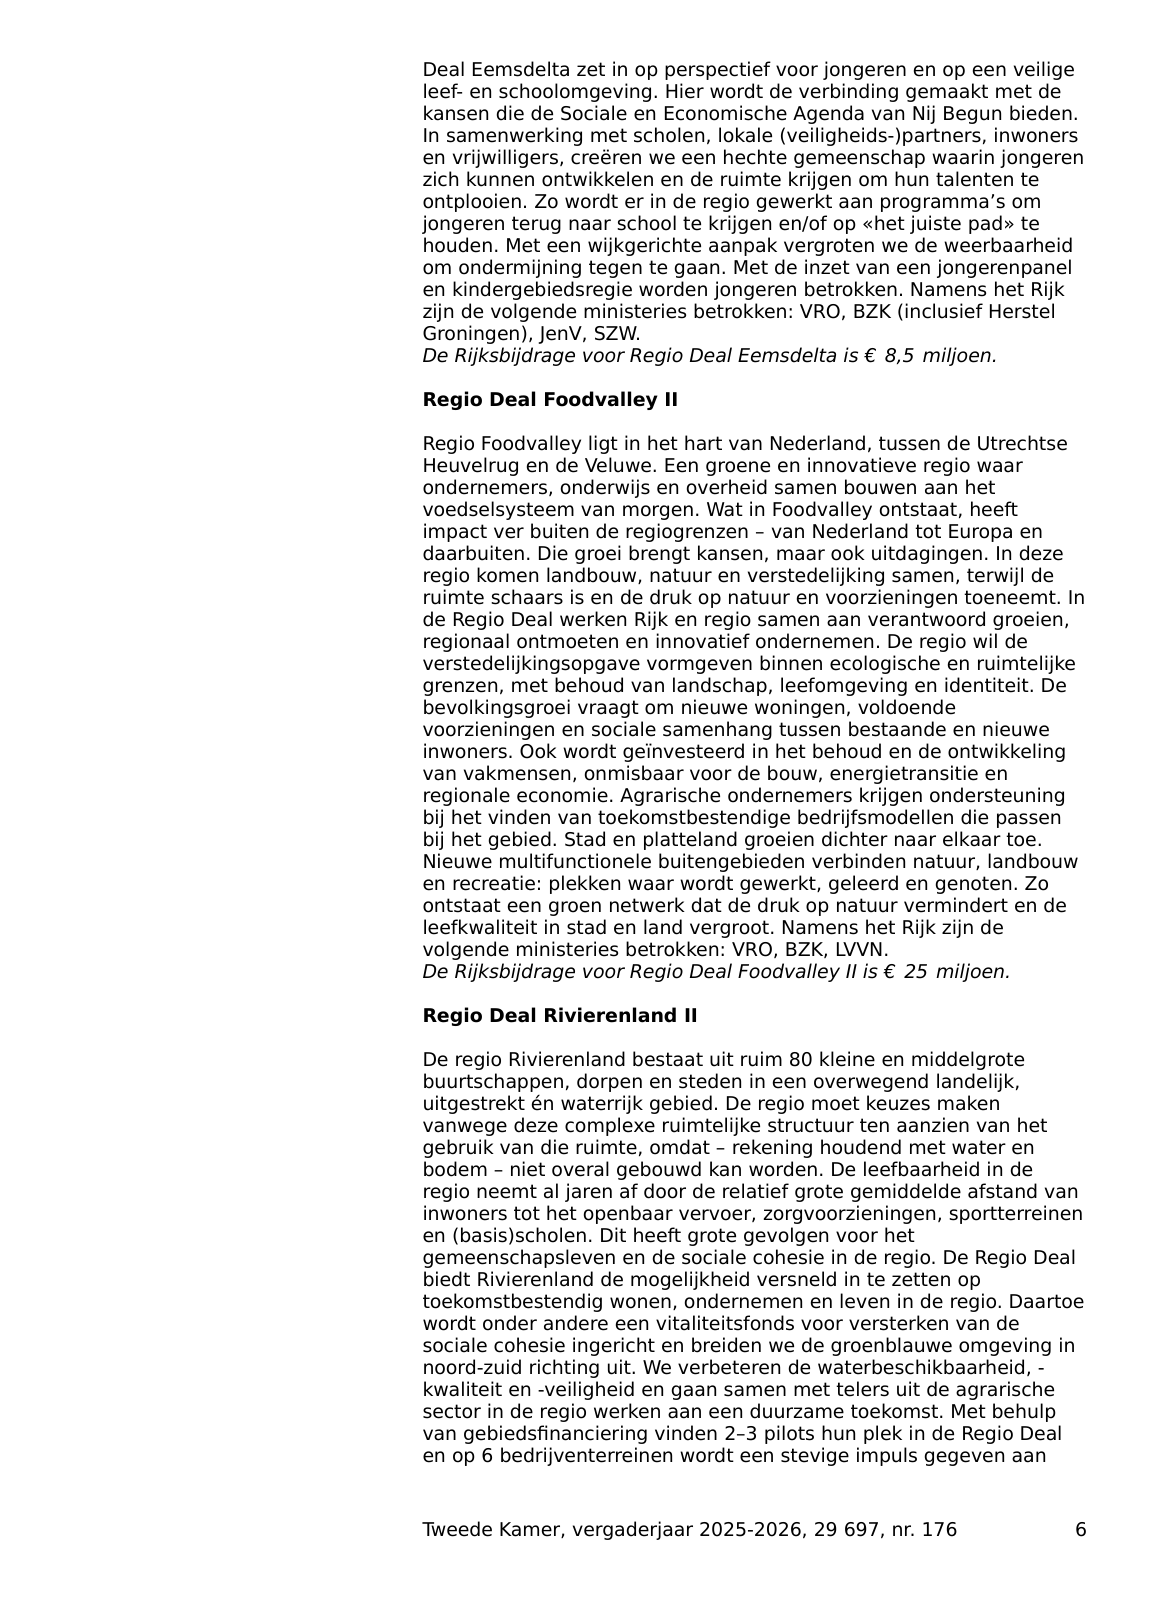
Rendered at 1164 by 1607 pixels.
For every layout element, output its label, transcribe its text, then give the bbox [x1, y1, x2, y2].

text Regio Foodvalley ligt in het hart van Nederland, tussen de Utrechtse Heuvelrug en de Veluwe. Een groene en innovatieve regio waar ondernemers, onderwijs en overheid samen bouwen aan het voedselsysteem van morgen. Wat in Foodvalley ontstaat, heeft impact ver buiten de regiogrenzen – van Nederland tot Europa en daarbuiten. Die groei brengt kansen, maar ook uitdagingen. In deze regio komen landbouw, natuur en verstedelijking samen, terwijl de ruimte schaars is en de druk op natuur en voorzieningen toeneemt. In de Regio Deal werken Rijk en regio samen aan verantwoord groeien, regionaal ontmoeten en innovatief ondernemen. De regio wil de verstedelijkingsopgave vormgeven binnen ecologische en ruimtelijke grenzen, met behoud van landschap, leefomgeving en identiteit. De bevolkingsgroei vraagt om nieuwe woningen, voldoende voorzieningen en sociale samenhang tussen bestaande en nieuwe inwoners. Ook wordt geïnvesteerd in het behoud en de ontwikkeling van vakmensen, onmisbaar voor de bouw, energietransitie en regionale economie. Agrarische ondernemers krijgen ondersteuning bij het vinden van toekomstbestendige bedrijfsmodellen die passen bij het gebied. Stad en platteland groeien dichter naar elkaar toe. Nieuwe multifunctionele buitengebieden verbinden natuur, landbouw en recreatie: plekken waar wordt gewerkt, geleerd en genoten. Zo ontstaat een groen netwerk dat de druk op natuur vermindert en de leefkwaliteit in stad en land vergroot. Namens het Rijk zijn de volgende ministeries betrokken: VRO, BZK, LVVN. [422, 433, 1087, 961]
text Deal Eemsdelta zet in op perspectief voor jongeren en op een veilige leef- en schoolomgeving. Hier wordt de verbinding gemaakt met de kansen die de Sociale en Economische Agenda van Nij Begun bieden. In samenwerking met scholen, lokale (veiligheids-)partners, inwoners en vrijwilligers, creëren we een hechte gemeenschap waarin jongeren zich kunnen ontwikkelen en de ruimte krijgen om hun talenten te ontplooien. Zo wordt er in de regio gewerkt aan programma’s om jongeren terug naar school te krijgen en/of op «het juiste pad» te houden. Met een wijkgerichte aanpak vergroten we de weerbaarheid om ondermijning tegen te gaan. Met de inzet van een jongerenpanel en kindergebiedsregie worden jongeren betrokken. Namens het Rijk zijn de volgende ministeries betrokken: VRO, BZK (inclusief Herstel Groningen), JenV, SZW. [422, 59, 1087, 345]
text De regio Rivierenland bestaat uit ruim 80 kleine en middelgrote buurtschappen, dorpen en steden in een overwegend landelijk, uitgestrekt én waterrijk gebied. De regio moet keuzes maken vanwege deze complexe ruimtelijke structuur ten aanzien van het gebruik van die ruimte, omdat – rekening houdend met water en bodem – niet overal gebouwd kan worden. De leefbaarheid in de regio neemt al jaren af door de relatief grote gemiddelde afstand van inwoners tot het openbaar vervoer, zorgvoorzieningen, sportterreinen en (basis)scholen. Dit heeft grote gevolgen voor het gemeenschapsleven en de sociale cohesie in de regio. De Regio Deal biedt Rivierenland de mogelijkheid versneld in te zetten op toekomstbestendig wonen, ondernemen en leven in de regio. Daartoe wordt onder andere een vitaliteitsfonds voor versterken van de sociale cohesie ingericht en breiden we de groenblauwe omgeving in noord-zuid richting uit. We verbeteren de waterbeschikbaarheid, -kwaliteit en -veiligheid en gaan samen met telers uit de agrarische sector in de regio werken aan een duurzame toekomst. Met behulp van gebiedsfinanciering vinden 2–3 pilots hun plek in de Regio Deal en op 6 bedrijventerreinen wordt een stevige impuls gegeven aan [422, 1049, 1087, 1467]
subtitle Regio Deal Foodvalley II [422, 389, 1087, 411]
text De Rijksbijdrage voor Regio Deal Foodvalley II is € 25 miljoen. [422, 961, 1087, 983]
text De Rijksbijdrage voor Regio Deal Eemsdelta is € 8,5 miljoen. [422, 345, 1087, 367]
subtitle Regio Deal Rivierenland II [422, 1005, 1087, 1027]
